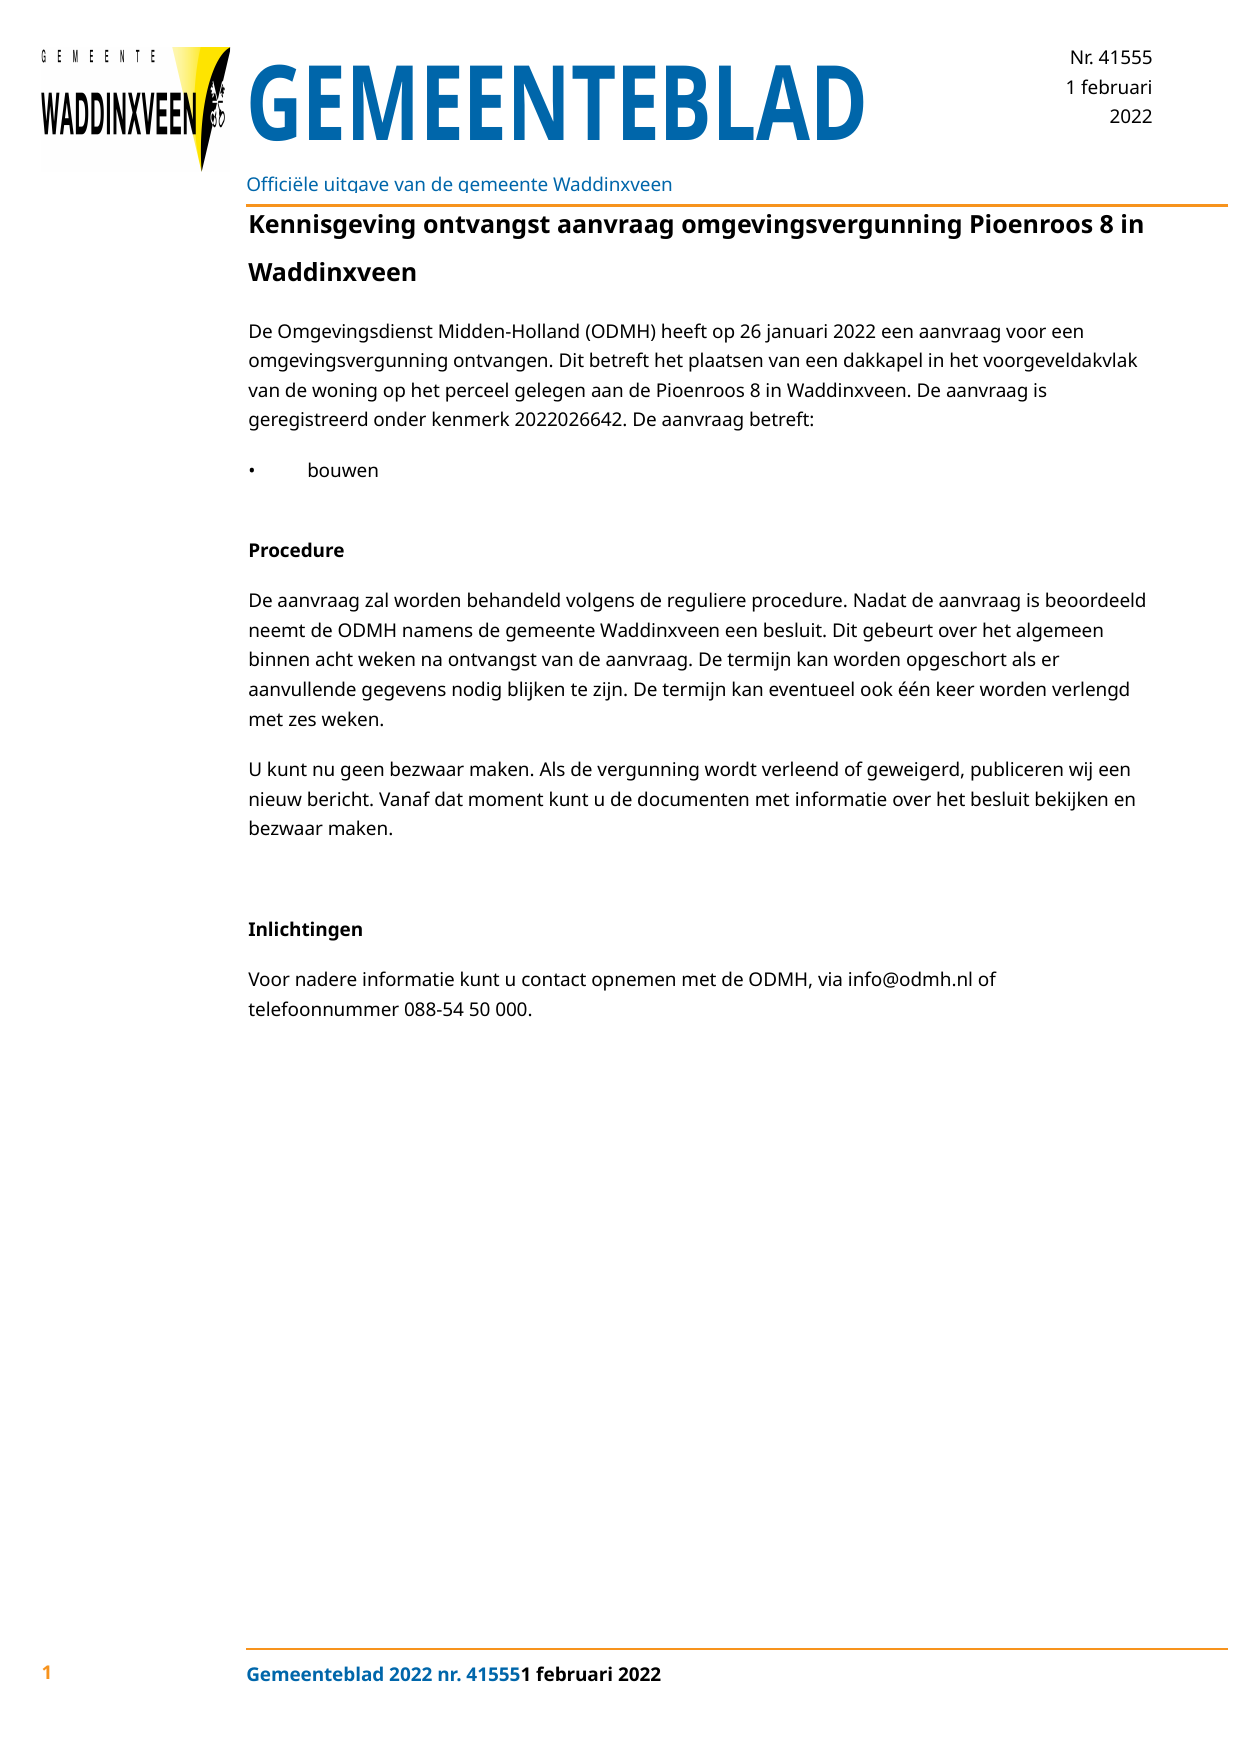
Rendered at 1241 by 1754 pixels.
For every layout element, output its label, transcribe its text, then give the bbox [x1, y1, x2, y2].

list bouwen [248, 457, 1152, 483]
text Inlichtingen [248, 916, 1152, 942]
picture [41, 47, 231, 172]
text De Omgevingsdienst Midden-Holland (ODMH) heeft op 26 januari 2022 een aanvraag voor een omgevingsvergunning ontvangen. Dit betreft het plaatsen van een dakkapel in het voorgeveldakvlak van de woning op het perceel gelegen aan de Pioenroos 8 in Waddinxveen. De aanvraag is geregistreerd onder kenmerk 2022026642. De aanvraag betreft: [248, 318, 1152, 432]
text Procedure [248, 537, 1152, 563]
text De aanvraag zal worden behandeld volgens de reguliere procedure. Nadat de aanvraag is beoordeeld neemt de ODMH namens de gemeente Waddinxveen een besluit. Dit gebeurt over het algemeen binnen acht weken na ontvangst van de aanvraag. De termijn kan worden opgeschort als er aanvullende gegevens nodig blijken te zijn. De termijn kan eventueel ook één keer worden verlengd met zes weken. [248, 587, 1152, 732]
text Kennisgeving ontvangst aanvraag omgevingsvergunning Pioenroos 8 in Waddinxveen [248, 207, 1152, 288]
text Voor nadere informatie kunt u contact opnemen met de ODMH, via info@odmh.nl of telefoonnummer 088-54 50 000. [248, 967, 1152, 1022]
text U kunt nu geen bezwaar maken. Als de vergunning wordt verleend of geweigerd, publiceren wij een nieuw bericht. Vanaf dat moment kunt u de documenten met informatie over het besluit bekijken en bezwaar maken. [248, 756, 1152, 841]
